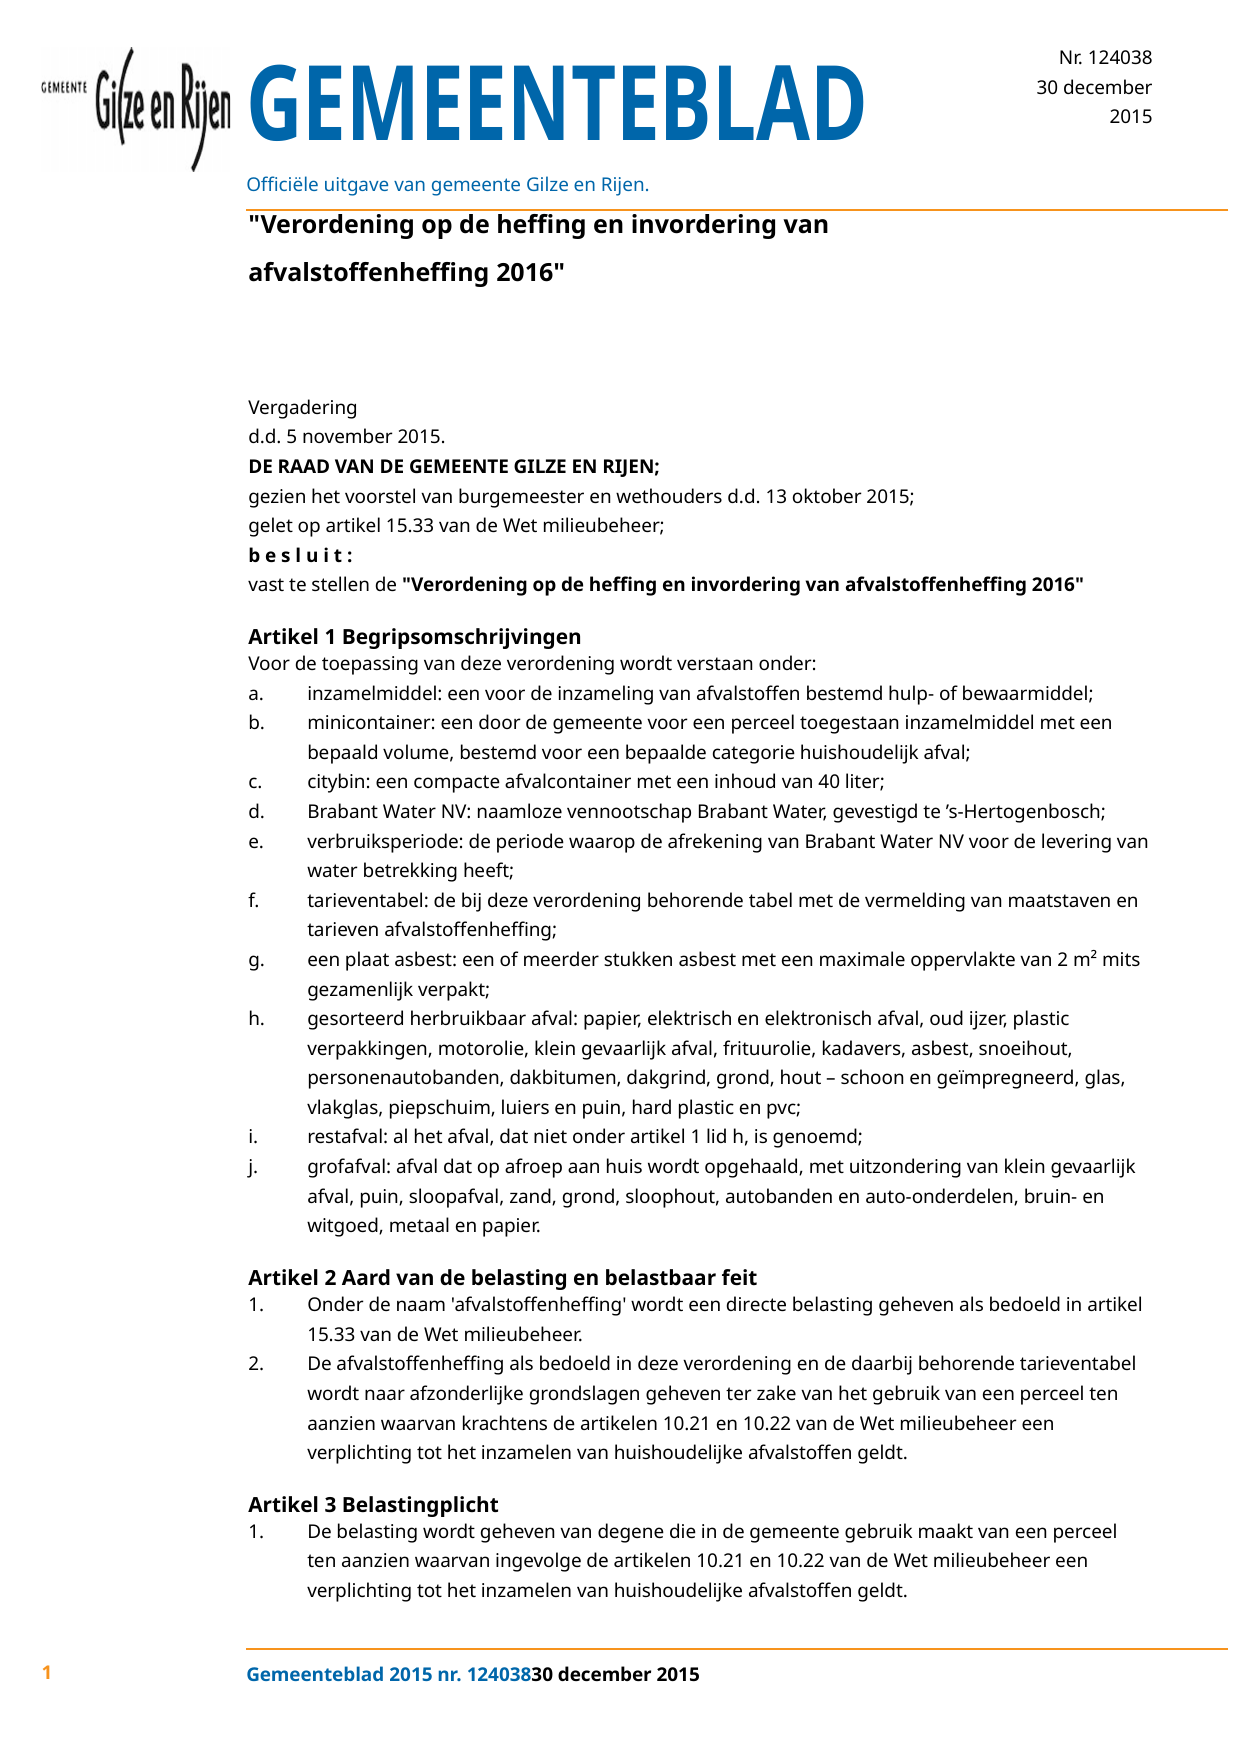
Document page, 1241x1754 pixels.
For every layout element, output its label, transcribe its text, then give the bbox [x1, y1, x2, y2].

list tarieventabel: de bij deze verordening behorende tabel met de vermelding van maatstaven en tarieven afvalstoffenheffing; [248, 887, 1152, 942]
text d.d. 5 november 2015. [248, 424, 1152, 449]
text gezien het voorstel van burgemeester en wethouders d.d. 13 oktober 2015; [248, 483, 1152, 508]
list De belasting wordt geheven van degene die in de gemeente gebruik maakt van een perceel ten aanzien waarvan ingevolge de artikelen 10.21 en 10.22 van de Wet milieubeheer een verplichting tot het inzamelen van huishoudelijke afvalstoffen geldt. [248, 1518, 1152, 1603]
list Brabant Water NV: naamloze vennootschap Brabant Water, gevestigd te ’s-Hertogenbosch; [248, 798, 1152, 824]
text Voor de toepassing van deze verordening wordt verstaan onder: [248, 650, 1152, 676]
list gesorteerd herbruikbaar afval: papier, elektrisch en elektronisch afval, oud ijzer, plastic verpakkingen, motorolie, klein gevaarlijk afval, frituurolie, kadavers, asbest, snoeihout, personenautobanden, dakbitumen, dakgrind, grond, hout – schoon en geïmpregneerd, glas, vlakglas, piepschuim, luiers en puin, hard plastic en pvc; [248, 1005, 1152, 1120]
text Artikel 2 Aard van de belasting en belastbaar feit [248, 1263, 1152, 1291]
list verbruiksperiode: de periode waarop de afrekening van Brabant Water NV voor de levering van water betrekking heeft; [248, 828, 1152, 883]
list Onder de naam 'afvalstoffenheffing' wordt een directe belasting geheven als bedoeld in artikel 15.33 van de Wet milieubeheer. [248, 1291, 1152, 1347]
text DE RAAD VAN DE GEMEENTE GILZE EN RIJEN; [248, 453, 1152, 479]
text gelet op artikel 15.33 van de Wet milieubeheer; [248, 512, 1152, 538]
text vast te stellen de "Verordening op de heffing en invordering van afvalstoffenheffing 2016" [248, 572, 1152, 597]
text Artikel 1 Begripsomschrijvingen [248, 622, 1152, 650]
text b e s l u i t : [248, 542, 1152, 568]
list minicontainer: een door de gemeente voor een perceel toegestaan inzamelmiddel met een bepaald volume, bestemd voor een bepaalde categorie huishoudelijk afval; [248, 709, 1152, 765]
list een plaat asbest: een of meerder stukken asbest met een maximale oppervlakte van 2 m² mits gezamenlijk verpakt; [248, 946, 1152, 1002]
list grofafval: afval dat op afroep aan huis wordt opgehaald, met uitzondering van klein gevaarlijk afval, puin, sloopafval, zand, grond, sloophout, autobanden en auto-onderdelen, bruin- en witgoed, metaal en papier. [248, 1153, 1152, 1238]
picture [41, 47, 231, 172]
text Artikel 3 Belastingplicht [248, 1490, 1152, 1518]
list inzamelmiddel: een voor de inzameling van afvalstoffen bestemd hulp- of bewaarmiddel; [248, 680, 1152, 706]
list restafval: al het afval, dat niet onder artikel 1 lid h, is genoemd; [248, 1124, 1152, 1149]
list De afvalstoffenheffing als bedoeld in deze verordening en de daarbij behorende tarieventabel wordt naar afzonderlijke grondslagen geheven ter zake van het gebruik van een perceel ten aanzien waarvan krachtens de artikelen 10.21 en 10.22 van de Wet milieubeheer een verplichting tot het inzamelen van huishoudelijke afvalstoffen geldt. [248, 1351, 1152, 1465]
list citybin: een compacte afvalcontainer met een inhoud van 40 liter; [248, 769, 1152, 794]
text Vergadering [248, 394, 1152, 420]
text "Verordening op de heffing en invordering van afvalstoffenheffing 2016" [248, 211, 1152, 288]
